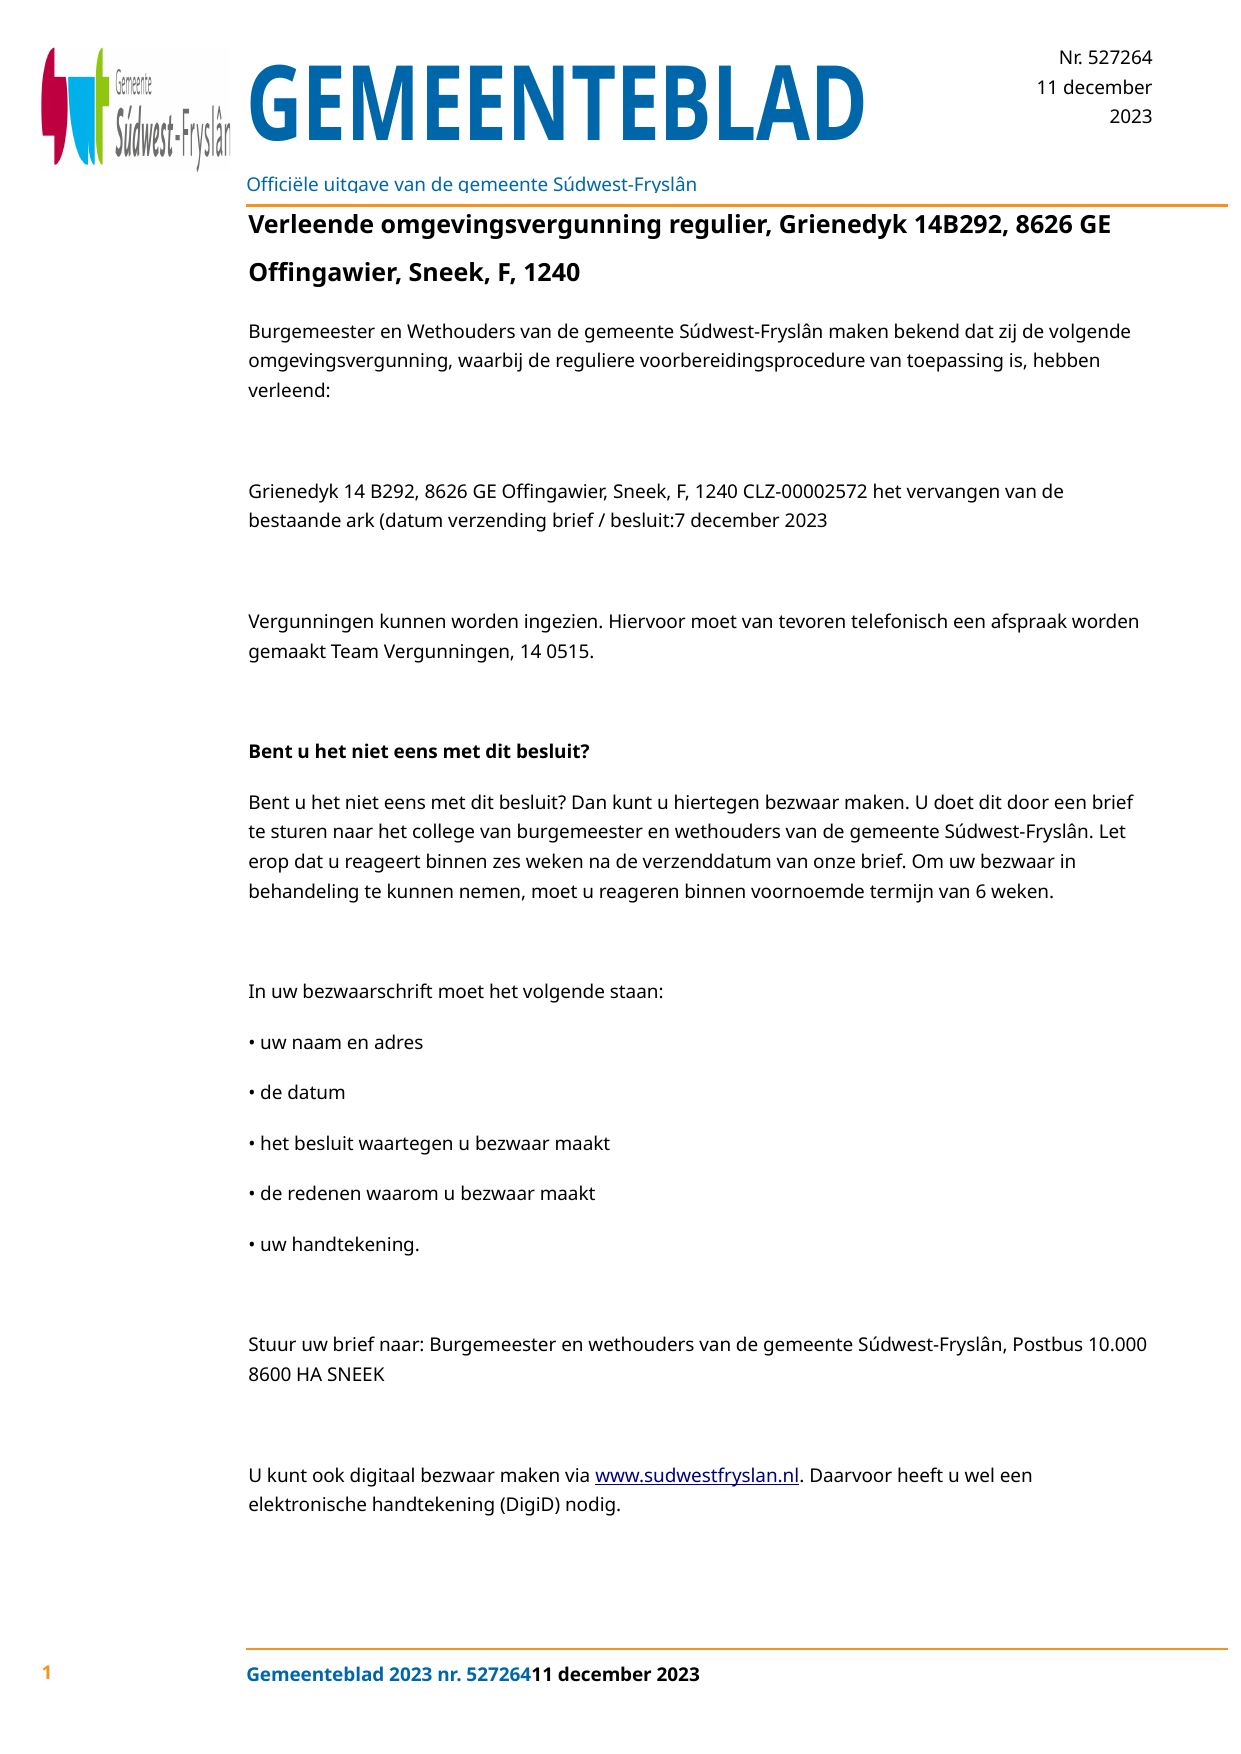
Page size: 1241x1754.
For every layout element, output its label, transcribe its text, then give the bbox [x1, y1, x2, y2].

text Bent u het niet eens met dit besluit? [248, 739, 1152, 764]
text • de redenen waarom u bezwaar maakt [248, 1180, 1152, 1206]
text Grienedyk 14 B292, 8626 GE Offingawier, Sneek, F, 1240 CLZ-00002572 het vervangen van de bestaande ark (datum verzending brief / besluit:7 december 2023 [248, 478, 1152, 533]
text Vergunningen kunnen worden ingezien. Hiervoor moet van tevoren telefonisch een afspraak worden gemaakt Team Vergunningen, 14 0515. [248, 608, 1152, 664]
text • uw handtekening. [248, 1231, 1152, 1257]
text Stuur uw brief naar: Burgemeester en wethouders van de gemeente Súdwest-Fryslân, Postbus 10.000 8600 HA SNEEK [248, 1332, 1152, 1387]
text Bent u het niet eens met dit besluit? Dan kunt u hiertegen bezwaar maken. U doet dit door een brief te sturen naar het college van burgemeester en wethouders van de gemeente Súdwest-Fryslân. Let erop dat u reageert binnen zes weken na de verzenddatum van onze brief. Om uw bezwaar in behandeling te kunnen nemen, moet u reageren binnen voornoemde termijn van 6 weken. [248, 789, 1152, 904]
text In uw bezwaarschrift moet het volgende staan: [248, 979, 1152, 1004]
text Burgemeester en Wethouders van de gemeente Súdwest-Fryslân maken bekend dat zij de volgende omgevingsvergunning, waarbij de reguliere voorbereidingsprocedure van toepassing is, hebben verleend: [248, 318, 1152, 403]
text • de datum [248, 1079, 1152, 1105]
text • uw naam en adres [248, 1029, 1152, 1055]
picture [41, 47, 231, 172]
text U kunt ook digitaal bezwaar maken via www.sudwestfryslan.nl. Daarvoor heeft u wel een elektronische handtekening (DigiD) nodig. [248, 1462, 1152, 1517]
text • het besluit waartegen u bezwaar maakt [248, 1130, 1152, 1156]
text Verleende omgevingsvergunning regulier, Grienedyk 14B292, 8626 GE Offingawier, Sneek, F, 1240 [248, 207, 1152, 288]
